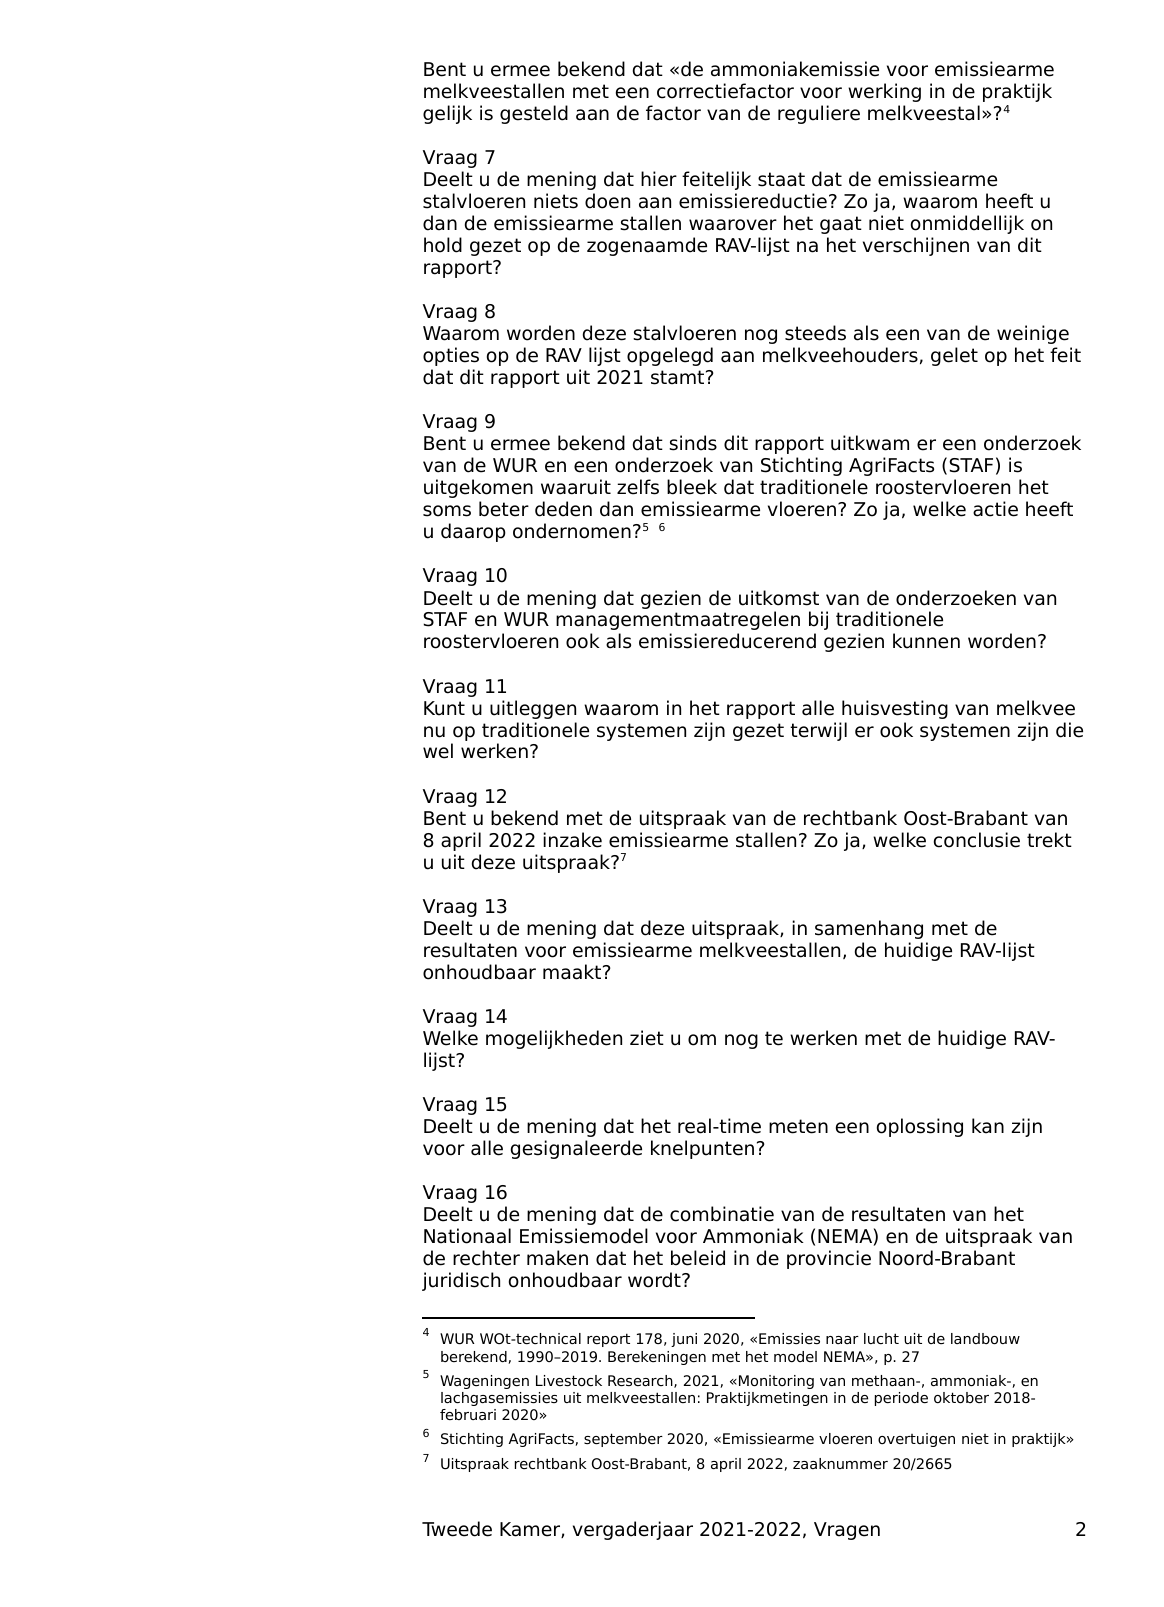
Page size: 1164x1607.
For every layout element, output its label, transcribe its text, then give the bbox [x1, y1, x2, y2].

text Deelt u de mening dat het real-time meten een oplossing kan zijn voor alle gesignaleerde knelpunten? [422, 1116, 1087, 1160]
text Deelt u de mening dat deze uitspraak, in samenhang met de resultaten voor emissiearme melkveestallen, de huidige RAV-lijst onhoudbaar maakt? [422, 918, 1087, 984]
text Deelt u de mening dat gezien de uitkomst van de onderzoeken van STAF en WUR managementmaatregelen bij traditionele roostervloeren ook als emissiereducerend gezien kunnen worden? [422, 587, 1087, 653]
text Vraag 12 [422, 786, 1087, 808]
text Wageningen Livestock Research, 2021, «Monitoring van methaan-, ammoniak-, en lachgasemissies uit melkveestallen: Praktijkmetingen in de periode oktober 2018-februari 2020» [422, 1368, 1087, 1424]
text Waarom worden deze stalvloeren nog steeds als een van de weinige opties op de RAV lijst opgelegd aan melkveehouders, gelet op het feit dat dit rapport uit 2021 stamt? [422, 323, 1087, 389]
text Deelt u de mening dat de combinatie van de resultaten van het Nationaal Emissiemodel voor Ammoniak (NEMA) en de uitspraak van de rechter maken dat het beleid in de provincie Noord-Brabant juridisch onhoudbaar wordt? [422, 1204, 1087, 1292]
text Vraag 11 [422, 676, 1087, 697]
text Deelt u de mening dat hier feitelijk staat dat de emissiearme stalvloeren niets doen aan emissiereductie? Zo ja, waarom heeft u dan de emissiearme stallen waarover het gaat niet onmiddellijk on hold gezet op de zogenaamde RAV-lijst na het verschijnen van dit rapport? [422, 169, 1087, 279]
text Vraag 9 [422, 411, 1087, 433]
text Vraag 13 [422, 896, 1087, 918]
text Uitspraak rechtbank Oost-Brabant, 8 april 2022, zaaknummer 20/2665 [422, 1452, 1087, 1474]
text Vraag 16 [422, 1182, 1087, 1204]
text Bent u ermee bekend dat sinds dit rapport uitkwam er een onderzoek van de WUR en een onderzoek van Stichting AgriFacts (STAF) is uitgekomen waaruit zelfs bleek dat traditionele roostervloeren het soms beter deden dan emissiearme vloeren? Zo ja, welke actie heeft u daarop ondernomen? [422, 433, 1087, 543]
text Kunt u uitleggen waarom in het rapport alle huisvesting van melkvee nu op traditionele systemen zijn gezet terwijl er ook systemen zijn die wel werken? [422, 697, 1087, 763]
text Bent u bekend met de uitspraak van de rechtbank Oost-Brabant van 8 april 2022 inzake emissiearme stallen? Zo ja, welke conclusie trekt u uit deze uitspraak? [422, 808, 1087, 873]
text Vraag 10 [422, 565, 1087, 587]
text Bent u ermee bekend dat «de ammoniakemissie voor emissiearme melkveestallen met een correctiefactor voor werking in de praktijk gelijk is gesteld aan de factor van de reguliere melkveestal»? [422, 59, 1087, 125]
text Vraag 15 [422, 1094, 1087, 1116]
text Vraag 14 [422, 1006, 1087, 1028]
text WUR WOt-technical report 178, juni 2020, «Emissies naar lucht uit de landbouw berekend, 1990–2019. Berekeningen met het model NEMA», p. 27 [422, 1327, 1087, 1366]
text Stichting AgriFacts, september 2020, «Emissiearme vloeren overtuigen niet in praktijk» [422, 1427, 1087, 1449]
text Vraag 7 [422, 147, 1087, 169]
text Vraag 8 [422, 301, 1087, 323]
text Welke mogelijkheden ziet u om nog te werken met de huidige RAV-lijst? [422, 1028, 1087, 1072]
